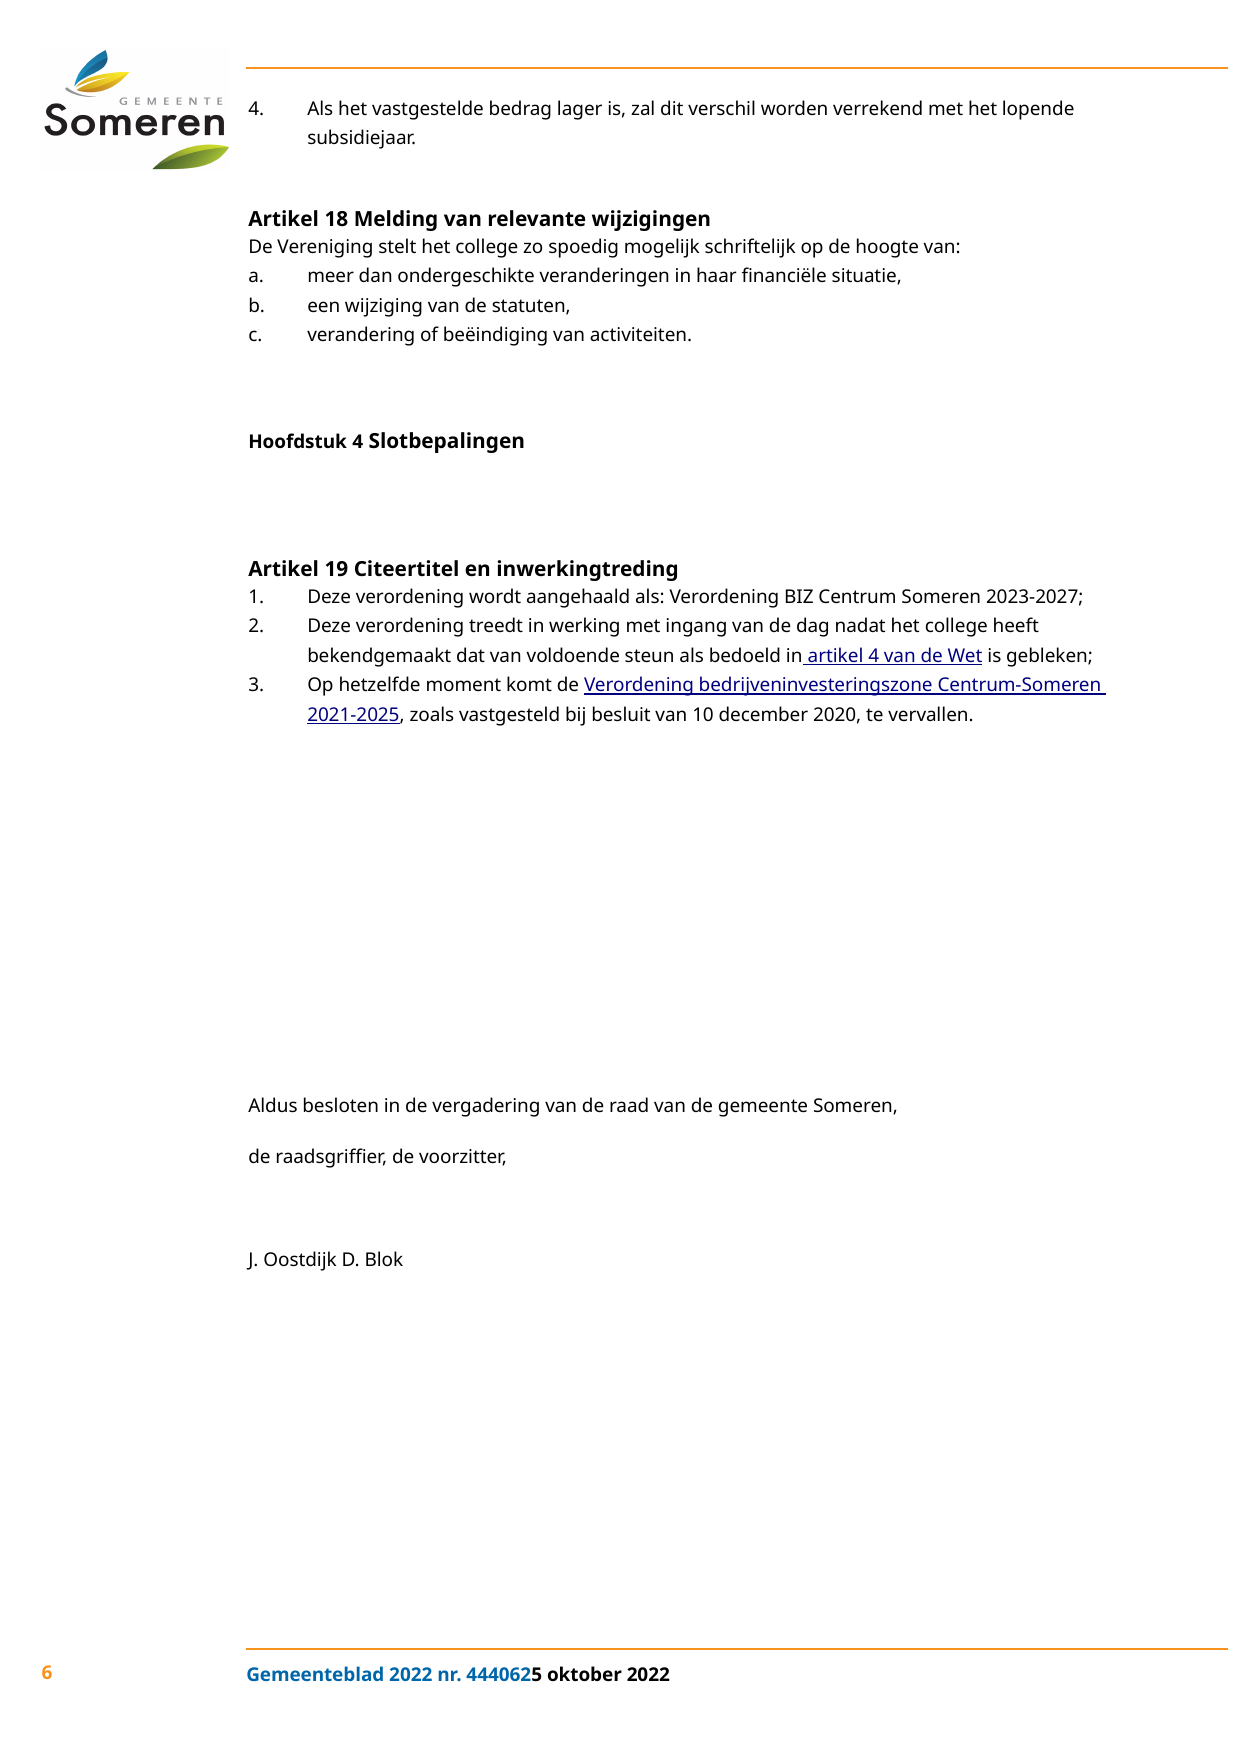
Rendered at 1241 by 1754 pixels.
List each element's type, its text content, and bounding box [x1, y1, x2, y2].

text Artikel 18 Melding van relevante wijzigingen [248, 204, 1152, 233]
text J. Oostdijk D. Blok [248, 1246, 1152, 1272]
text Hoofdstuk 4 Slotbepalingen [248, 426, 1152, 455]
list Op hetzelfde moment komt de Verordening bedrijveninvesteringszone Centrum-Someren 2021-2025, zoals vastgesteld bij besluit van 10 december 2020, te vervallen. [248, 672, 1152, 727]
list Deze verordening treedt in werking met ingang van de dag nadat het college heeft bekendgemaakt dat van voldoende steun als bedoeld in artikel 4 van de Wet is gebleken; [248, 612, 1152, 668]
text Artikel 19 Citeertitel en inwerkingtreding [248, 554, 1152, 583]
text de raadsgriffier, de voorzitter, [248, 1143, 1152, 1169]
list Deze verordening wordt aangehaald als: Verordening BIZ Centrum Someren 2023-2027; [248, 583, 1152, 609]
list meer dan ondergeschikte veranderingen in haar financiële situatie, [248, 262, 1152, 288]
list verandering of beëindiging van activiteiten. [248, 322, 1152, 347]
list een wijziging van de statuten, [248, 292, 1152, 318]
text De Vereniging stelt het college zo spoedig mogelijk schriftelijk op de hoogte van: [248, 233, 1152, 258]
text Aldus besloten in de vergadering van de raad van de gemeente Someren, [248, 1092, 1152, 1118]
picture [41, 47, 231, 172]
list Als het vastgestelde bedrag lager is, zal dit verschil worden verrekend met het lopende subsidiejaar. [248, 95, 1152, 150]
